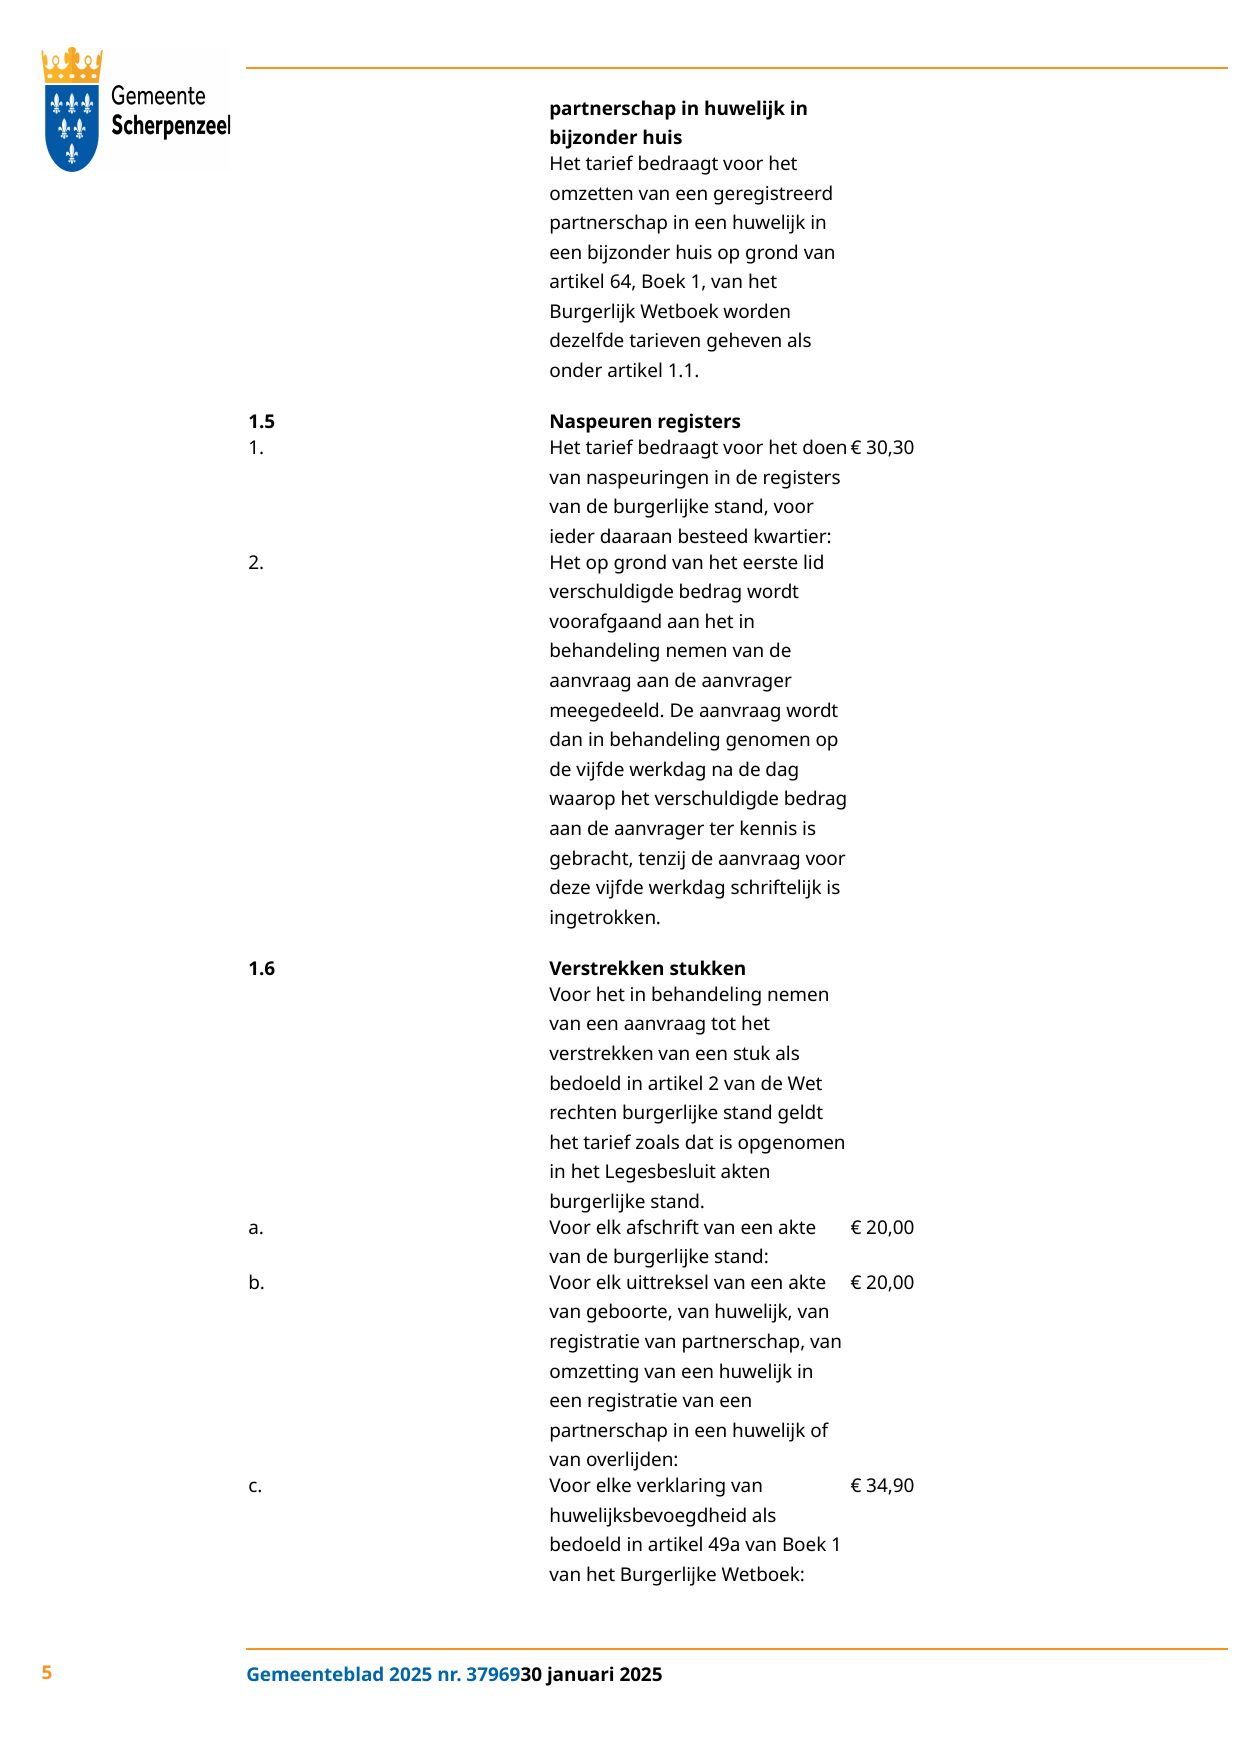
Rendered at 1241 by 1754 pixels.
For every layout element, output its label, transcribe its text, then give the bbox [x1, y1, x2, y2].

table_cell 1.5 [248, 409, 549, 434]
table_cell [850, 930, 1152, 955]
picture [41, 47, 231, 172]
table_cell Voor het in behandeling nemen van een aanvraag tot het verstrekken van een stuk als bedoeld in artikel 2 van de Wet rechten burgerlijke stand geldt het tarief zoals dat is opgenomen in het Legesbesluit akten burgerlijke stand. [549, 981, 850, 1214]
table_cell 2. [248, 549, 549, 929]
table_cell [850, 955, 1152, 981]
table_cell 1. [248, 434, 549, 549]
table_cell € 30,30 [850, 434, 1152, 549]
table_cell b. [248, 1269, 549, 1472]
table_cell Het tarief bedraagt voor het doen van naspeuringen in de registers van de burgerlijke stand, voor ieder daaraan besteed kwartier: [549, 434, 850, 549]
table_cell c. [248, 1473, 549, 1587]
table_cell [549, 930, 850, 955]
table_cell [248, 150, 549, 383]
table_cell [248, 981, 549, 1214]
table_cell [850, 95, 1152, 150]
table_cell Naspeuren registers [549, 409, 850, 434]
table_cell [850, 981, 1152, 1214]
table_cell Verstrekken stukken [549, 955, 850, 981]
table_cell Het tarief bedraagt voor het omzetten van een geregistreerd partnerschap in een huwelijk in een bijzonder huis op grond van artikel 64, Boek 1, van het Burgerlijk Wetboek worden dezelfde tarieven geheven als onder artikel 1.1. [549, 150, 850, 383]
table_cell partnerschap in huwelijk in bijzonder huis [549, 95, 850, 150]
table_cell Voor elke verklaring van huwelijksbevoegdheid als bedoeld in artikel 49a van Boek 1 van het Burgerlijke Wetboek: [549, 1473, 850, 1587]
table_cell [248, 95, 549, 150]
table_cell € 20,00 [850, 1269, 1152, 1472]
table_cell € 20,00 [850, 1214, 1152, 1269]
table_cell [248, 930, 549, 955]
table_cell a. [248, 1214, 549, 1269]
table_cell 1.6 [248, 955, 549, 981]
table_cell [248, 383, 549, 409]
table_cell Voor elk afschrift van een akte van de burgerlijke stand: [549, 1214, 850, 1269]
table_cell € 34,90 [850, 1473, 1152, 1587]
table_cell [549, 383, 850, 409]
table_cell Het op grond van het eerste lid verschuldigde bedrag wordt voorafgaand aan het in behandeling nemen van de aanvraag aan de aanvrager meegedeeld. De aanvraag wordt dan in behandeling genomen op de vijfde werkdag na de dag waarop het verschuldigde bedrag aan de aanvrager ter kennis is gebracht, tenzij de aanvraag voor deze vijfde werkdag schriftelijk is ingetrokken. [549, 549, 850, 929]
table_cell Voor elk uittreksel van een akte van geboorte, van huwelijk, van registratie van partnerschap, van omzetting van een huwelijk in een registratie van een partnerschap in een huwelijk of van overlijden: [549, 1269, 850, 1472]
table_cell [850, 150, 1152, 383]
table_cell [850, 409, 1152, 434]
table_cell [850, 383, 1152, 409]
table_cell [850, 549, 1152, 929]
